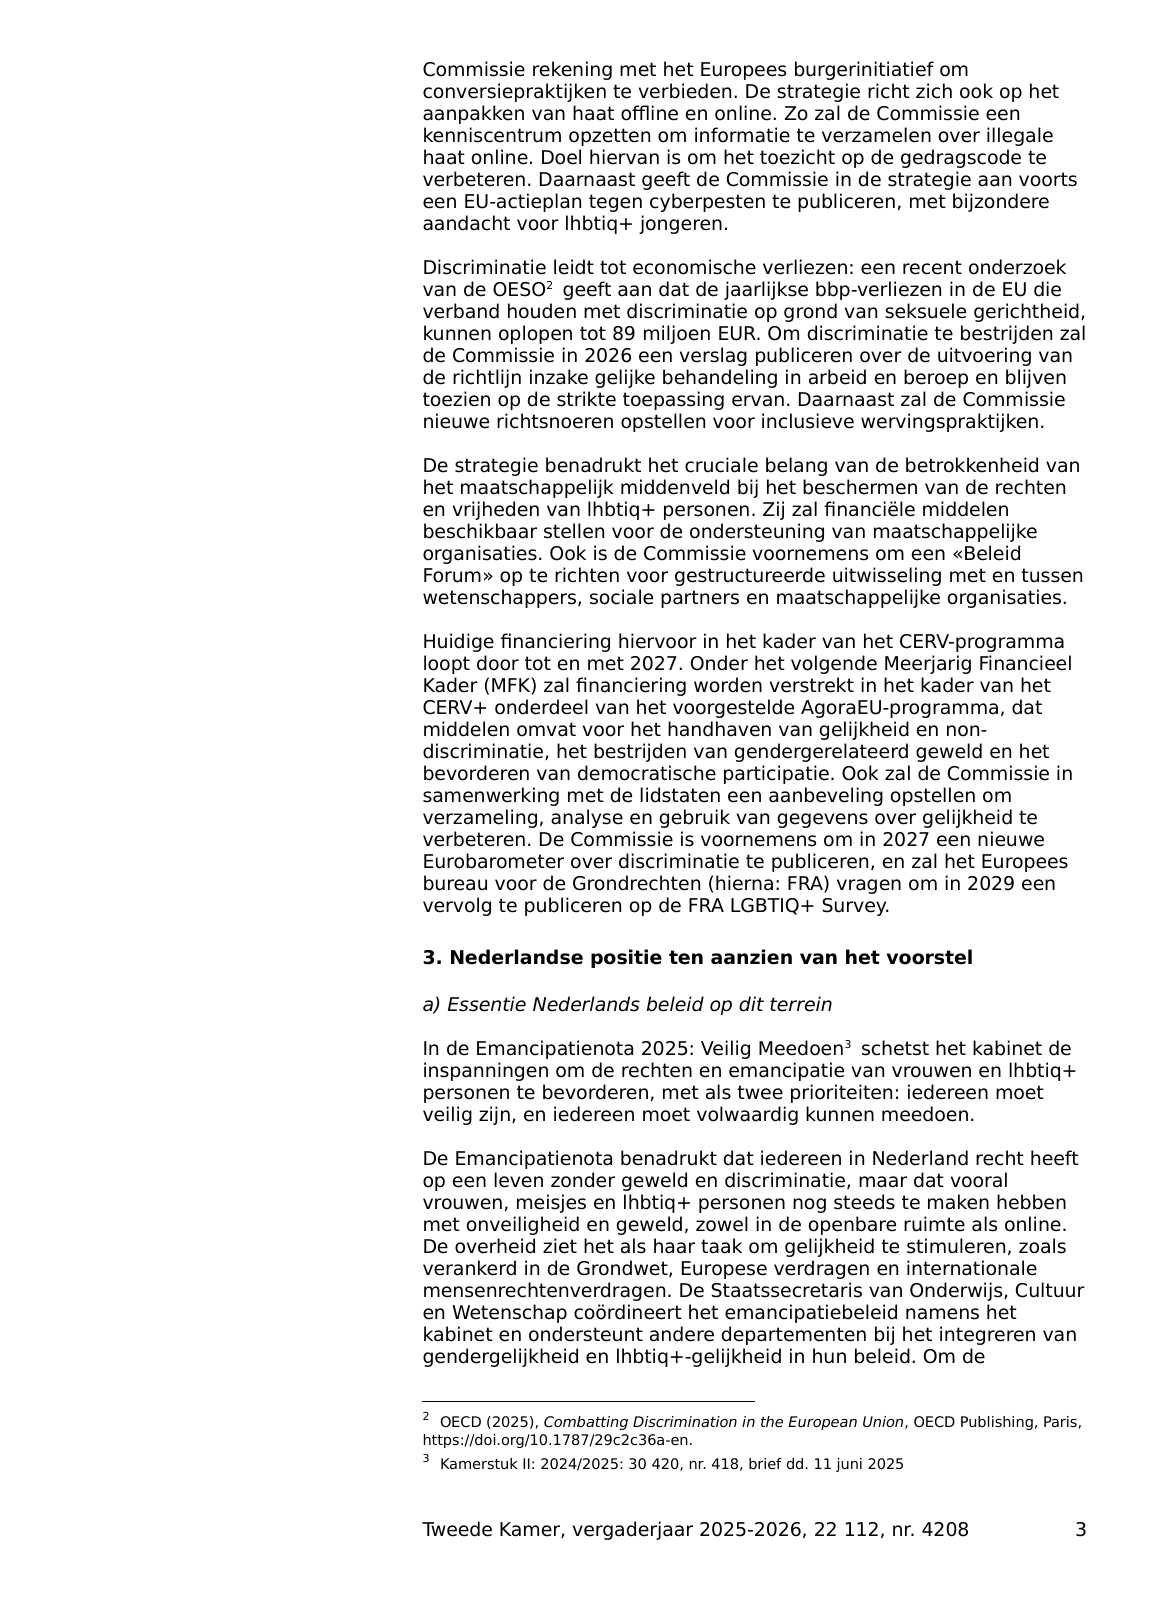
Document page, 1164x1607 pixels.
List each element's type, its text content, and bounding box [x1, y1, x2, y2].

text Huidige financiering hiervoor in het kader van het CERV-programma loopt door tot en met 2027. Onder het volgende Meerjarig Financieel Kader (MFK) zal financiering worden verstrekt in het kader van het CERV+ onderdeel van het voorgestelde AgoraEU-programma, dat middelen omvat voor het handhaven van gelijkheid en non-discriminatie, het bestrijden van gendergerelateerd geweld en het bevorderen van democratische participatie. Ook zal de Commissie in samenwerking met de lidstaten een aanbeveling opstellen om verzameling, analyse en gebruik van gegevens over gelijkheid te verbeteren. De Commissie is voornemens om in 2027 een nieuwe Eurobarometer over discriminatie te publiceren, en zal het Europees bureau voor de Grondrechten (hierna: FRA) vragen om in 2029 een vervolg te publiceren op de FRA LGBTIQ+ Survey. [422, 631, 1087, 917]
subtitle a) Essentie Nederlands beleid op dit terrein [422, 994, 1087, 1016]
subtitle 3. Nederlandse positie ten aanzien van het voorstel [422, 947, 1087, 969]
text In de Emancipatienota 2025: Veilig Meedoen schetst het kabinet de inspanningen om de rechten en emancipatie van vrouwen en lhbtiq+ personen te bevorderen, met als twee prioriteiten: iedereen moet veilig zijn, en iedereen moet volwaardig kunnen meedoen. [422, 1038, 1087, 1126]
text OECD (2025), Combatting Discrimination in the European Union, OECD Publishing, Paris, [422, 1410, 1087, 1432]
text De Emancipatienota benadrukt dat iedereen in Nederland recht heeft op een leven zonder geweld en discriminatie, maar dat vooral vrouwen, meisjes en lhbtiq+ personen nog steeds te maken hebben met onveiligheid en geweld, zowel in de openbare ruimte als online. De overheid ziet het als haar taak om gelijkheid te stimuleren, zoals verankerd in de Grondwet, Europese verdragen en internationale mensenrechtenverdragen. De Staatssecretaris van Onderwijs, Cultuur en Wetenschap coördineert het emancipatiebeleid namens het kabinet en ondersteunt andere departementen bij het integreren van gendergelijkheid en lhbtiq+-gelijkheid in hun beleid. Om de [422, 1148, 1087, 1368]
text https://doi.org/10.1787/29c2c36a-en. [422, 1432, 1087, 1449]
text Discriminatie leidt tot economische verliezen: een recent onderzoek van de OESO geeft aan dat de jaarlijkse bbp-verliezen in de EU die verband houden met discriminatie op grond van seksuele gerichtheid, kunnen oplopen tot 89 miljoen EUR. Om discriminatie te bestrijden zal de Commissie in 2026 een verslag publiceren over de uitvoering van de richtlijn inzake gelijke behandeling in arbeid en beroep en blijven toezien op de strikte toepassing ervan. Daarnaast zal de Commissie nieuwe richtsnoeren opstellen voor inclusieve wervingspraktijken. [422, 257, 1087, 433]
text Kamerstuk II: 2024/2025: 30 420, nr. 418, brief dd. 11 juni 2025 [422, 1452, 1087, 1474]
text Commissie rekening met het Europees burgerinitiatief om conversiepraktijken te verbieden. De strategie richt zich ook op het aanpakken van haat offline en online. Zo zal de Commissie een kenniscentrum opzetten om informatie te verzamelen over illegale haat online. Doel hiervan is om het toezicht op de gedragscode te verbeteren. Daarnaast geeft de Commissie in de strategie aan voorts een EU-actieplan tegen cyberpesten te publiceren, met bijzondere aandacht voor lhbtiq+ jongeren. [422, 59, 1087, 235]
text De strategie benadrukt het cruciale belang van de betrokkenheid van het maatschappelijk middenveld bij het beschermen van de rechten en vrijheden van lhbtiq+ personen. Zij zal financiële middelen beschikbaar stellen voor de ondersteuning van maatschappelijke organisaties. Ook is de Commissie voornemens om een «Beleid Forum» op te richten voor gestructureerde uitwisseling met en tussen wetenschappers, sociale partners en maatschappelijke organisaties. [422, 455, 1087, 609]
